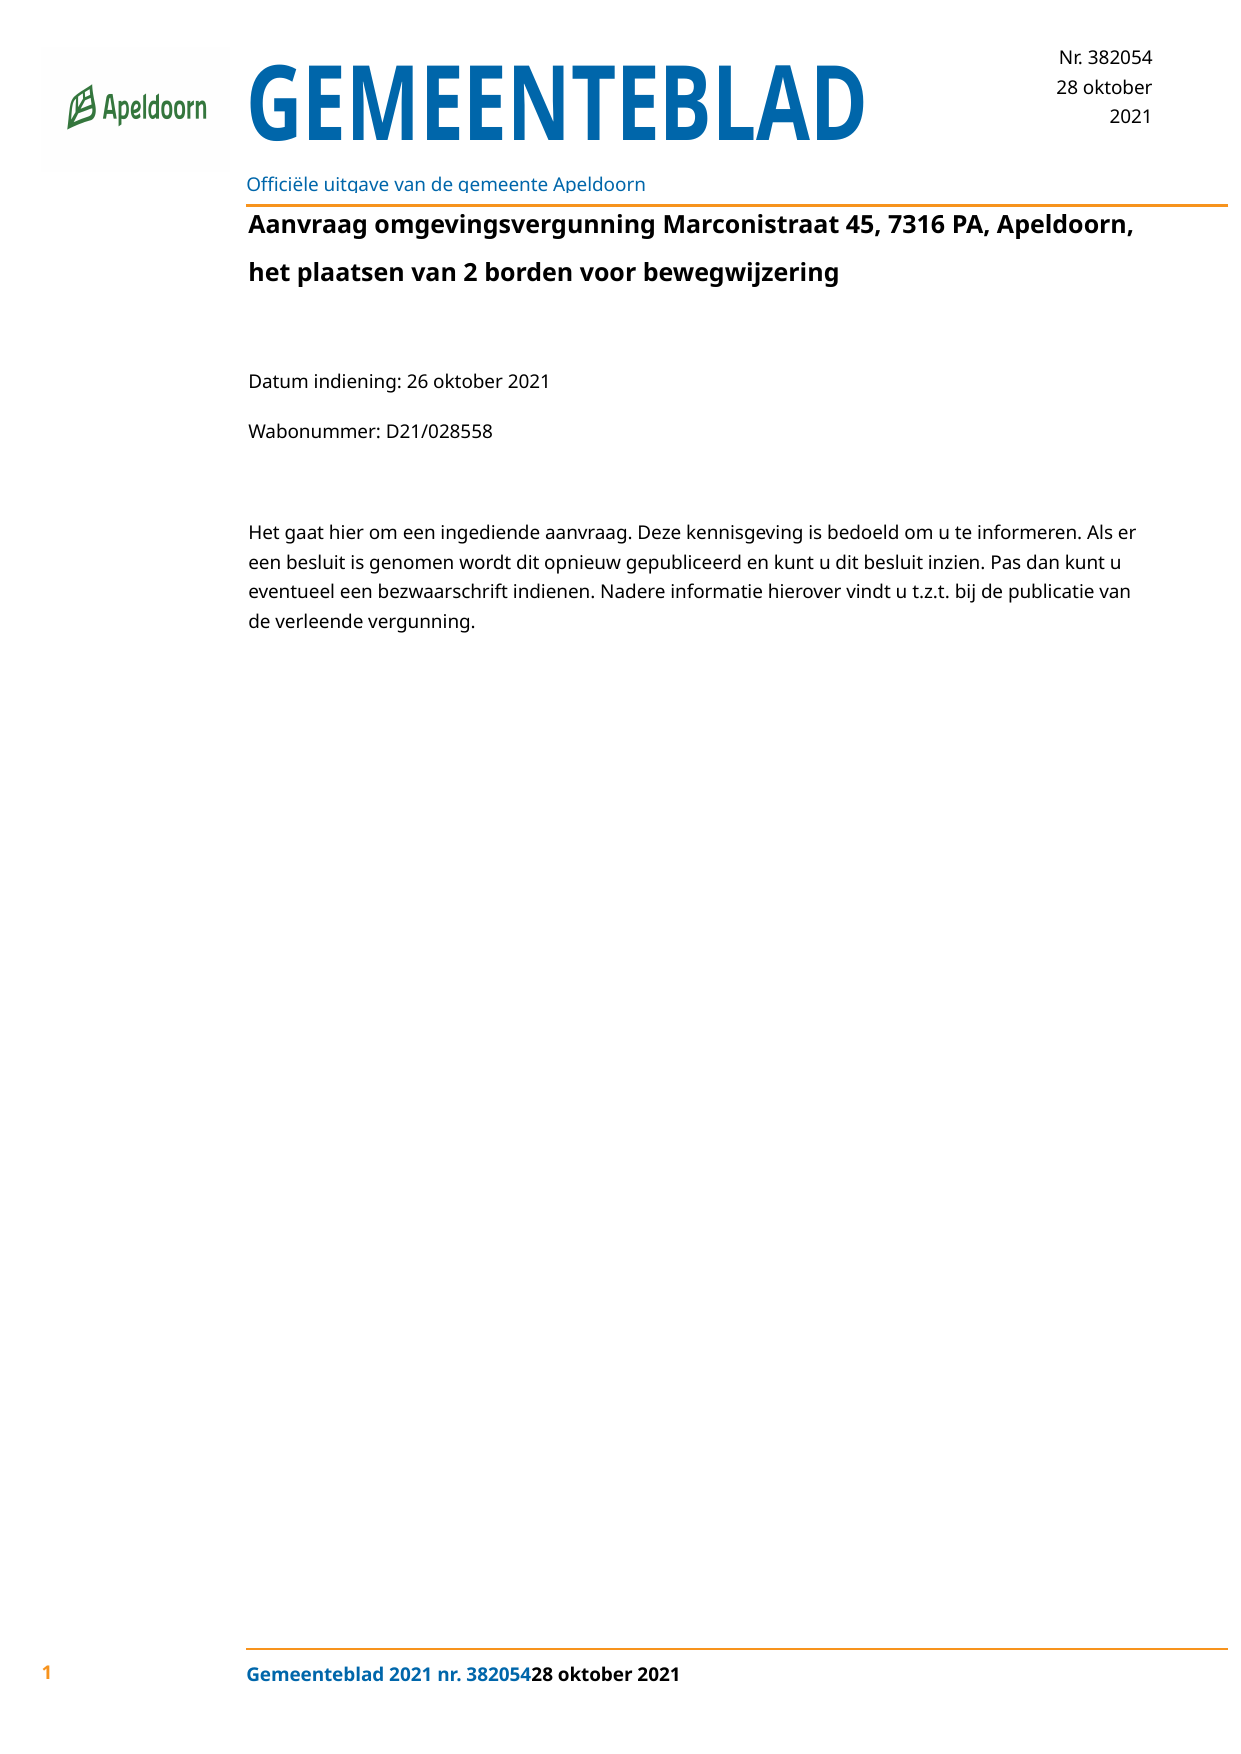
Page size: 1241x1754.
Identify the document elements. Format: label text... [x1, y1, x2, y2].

text Datum indiening: 26 oktober 2021 [248, 368, 1152, 394]
text Het gaat hier om een ingediende aanvraag. Deze kennisgeving is bedoeld om u te informeren. Als er een besluit is genomen wordt dit opnieuw gepubliceerd en kunt u dit besluit inzien. Pas dan kunt u eventueel een bezwaarschrift indienen. Nadere informatie hierover vindt u t.z.t. bij de publicatie van de verleende vergunning. [248, 519, 1152, 634]
picture [41, 47, 231, 172]
text Wabonummer: D21/028558 [248, 419, 1152, 444]
text Aanvraag omgevingsvergunning Marconistraat 45, 7316 PA, Apeldoorn, het plaatsen van 2 borden voor bewegwijzering [248, 207, 1152, 288]
